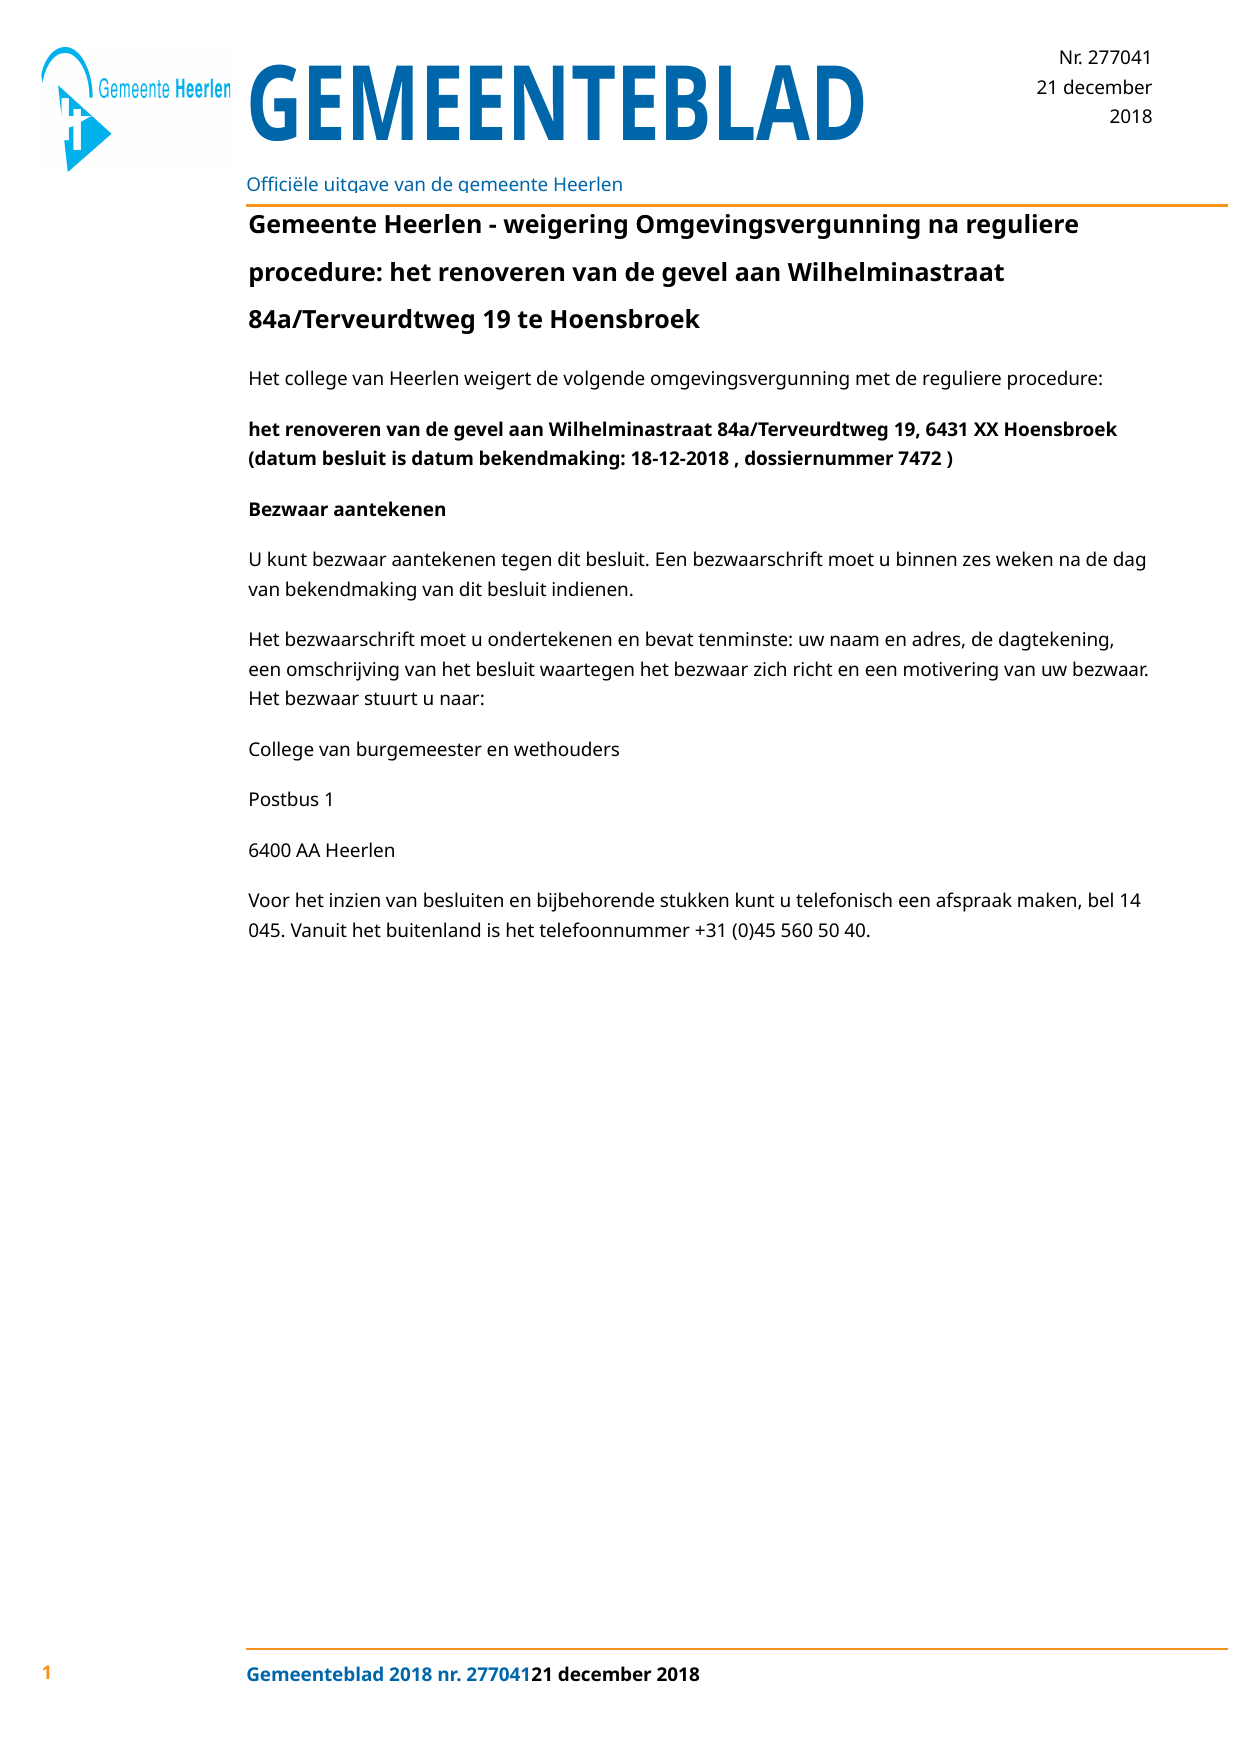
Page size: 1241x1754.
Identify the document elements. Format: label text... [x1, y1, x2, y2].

text Postbus 1 [248, 786, 1152, 812]
text 6400 AA Heerlen [248, 837, 1152, 862]
text U kunt bezwaar aantekenen tegen dit besluit. Een bezwaarschrift moet u binnen zes weken na de dag van bekendmaking van dit besluit indienen. [248, 546, 1152, 602]
text Gemeente Heerlen - weigering Omgevingsvergunning na reguliere procedure: het renoveren van de gevel aan Wilhelminastraat 84a/Terveurdtweg 19 te Hoensbroek [248, 207, 1152, 336]
picture [41, 47, 58, 70]
text Het college van Heerlen weigert de volgende omgevingsvergunning met de reguliere procedure: [248, 366, 1152, 391]
picture [41, 47, 231, 172]
text Bezwaar aantekenen [248, 496, 1152, 522]
text het renoveren van de gevel aan Wilhelminastraat 84a/Terveurdtweg 19, 6431 XX Hoensbroek (datum besluit is datum bekendmaking: 18-12-2018 , dossiernummer 7472 ) [248, 416, 1152, 471]
text Het bezwaarschrift moet u ondertekenen en bevat tenminste: uw naam en adres, de dagtekening, een omschrijving van het besluit waartegen het bezwaar zich richt en een motivering van uw bezwaar. Het bezwaar stuurt u naar: [248, 626, 1152, 711]
text Voor het inzien van besluiten en bijbehorende stukken kunt u telefonisch een afspraak maken, bel 14 045. Vanuit het buitenland is het telefoonnummer +31 (0)45 560 50 40. [248, 887, 1152, 942]
text College van burgemeester en wethouders [248, 736, 1152, 762]
